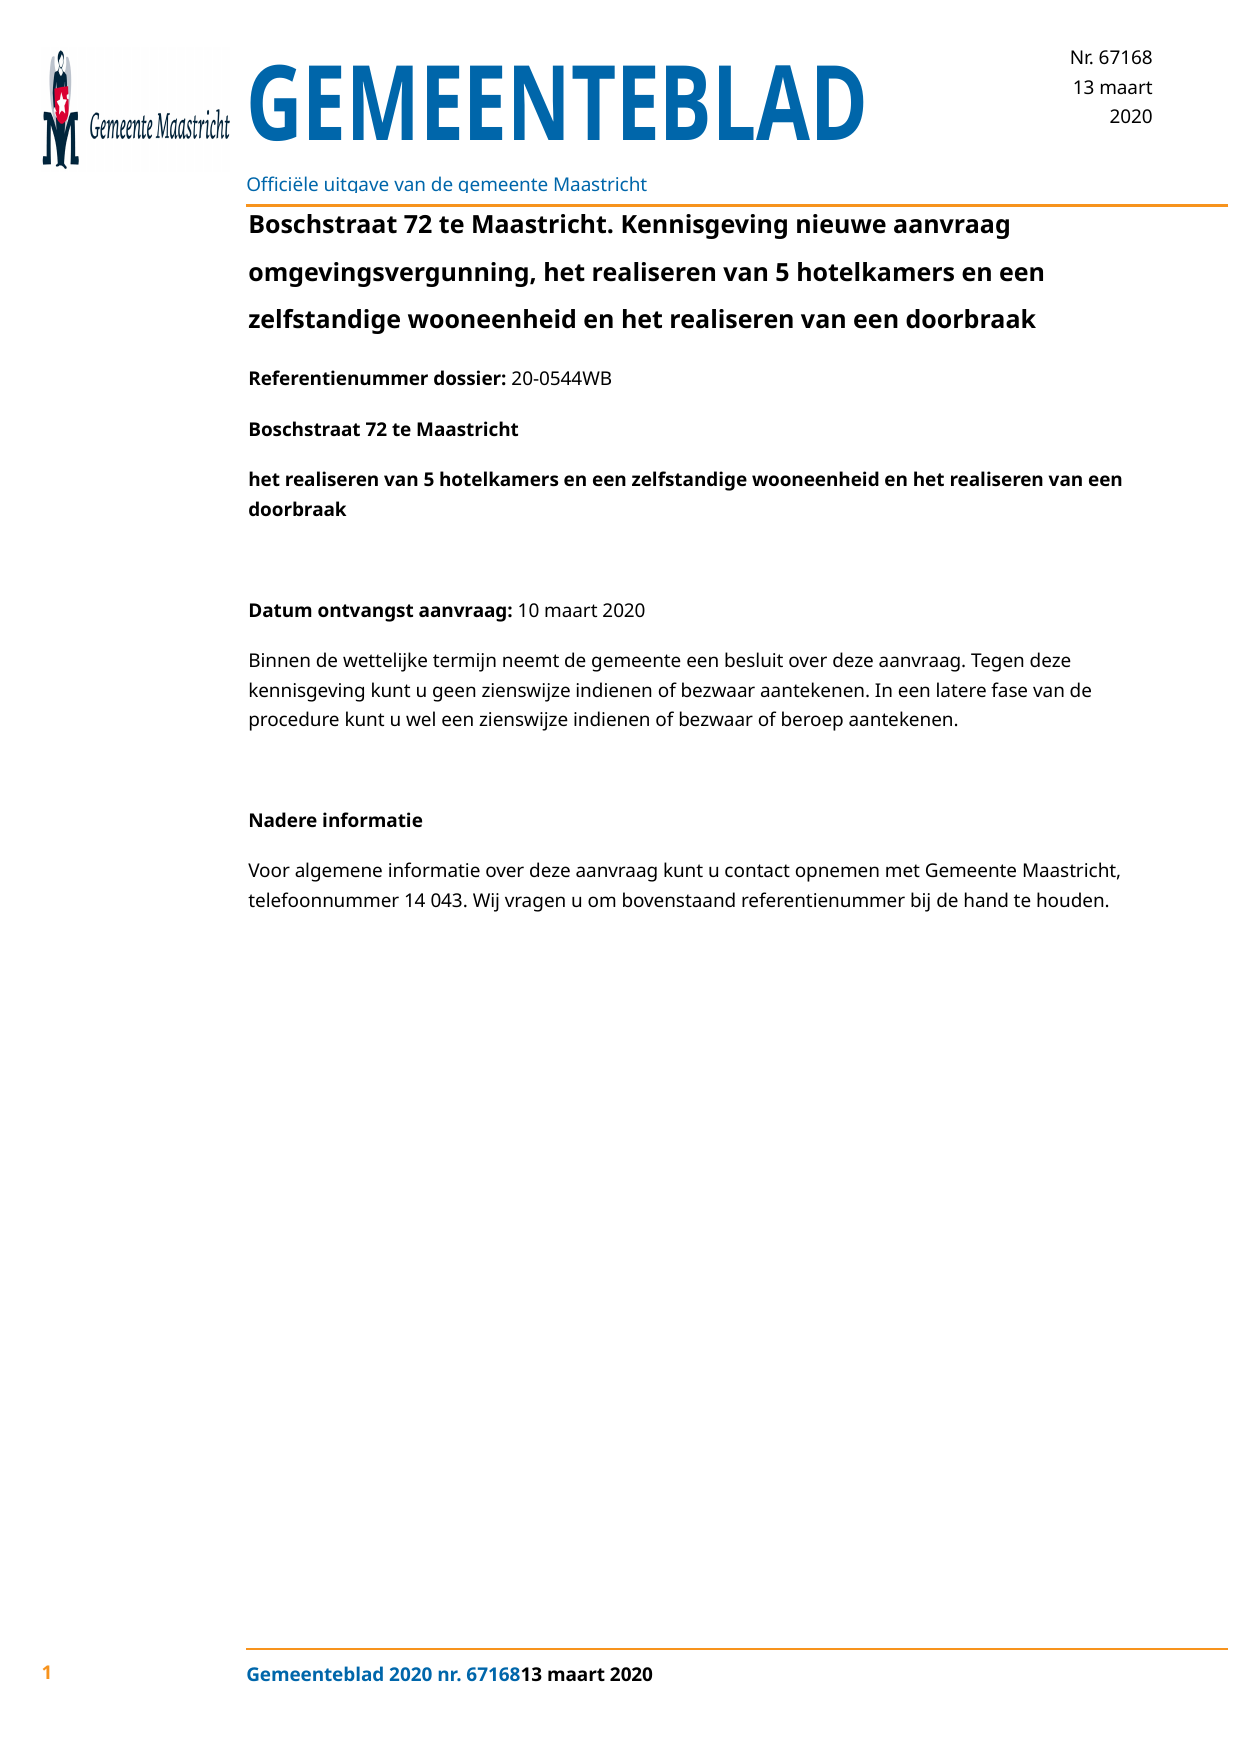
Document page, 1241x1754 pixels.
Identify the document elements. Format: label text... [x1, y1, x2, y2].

text Datum ontvangst aanvraag: 10 maart 2020 [248, 597, 1152, 622]
text Binnen de wettelijke termijn neemt de gemeente een besluit over deze aanvraag. Tegen deze kennisgeving kunt u geen zienswijze indienen of bezwaar aantekenen. In een latere fase van de procedure kunt u wel een zienswijze indienen of bezwaar of beroep aantekenen. [248, 647, 1152, 732]
text Voor algemene informatie over deze aanvraag kunt u contact opnemen met Gemeente Maastricht, telefoonnummer 14 043. Wij vragen u om bovenstaand referentienummer bij de hand te houden. [248, 858, 1152, 913]
text Nadere informatie [248, 807, 1152, 833]
text het realiseren van 5 hotelkamers en een zelfstandige wooneenheid en het realiseren van een doorbraak [248, 466, 1152, 522]
picture [41, 47, 231, 172]
text Referentienummer dossier: 20-0544WB [248, 366, 1152, 391]
text Boschstraat 72 te Maastricht. Kennisgeving nieuwe aanvraag omgevingsvergunning, het realiseren van 5 hotelkamers en een zelfstandige wooneenheid en het realiseren van een doorbraak [248, 207, 1152, 336]
text Boschstraat 72 te Maastricht [248, 416, 1152, 442]
